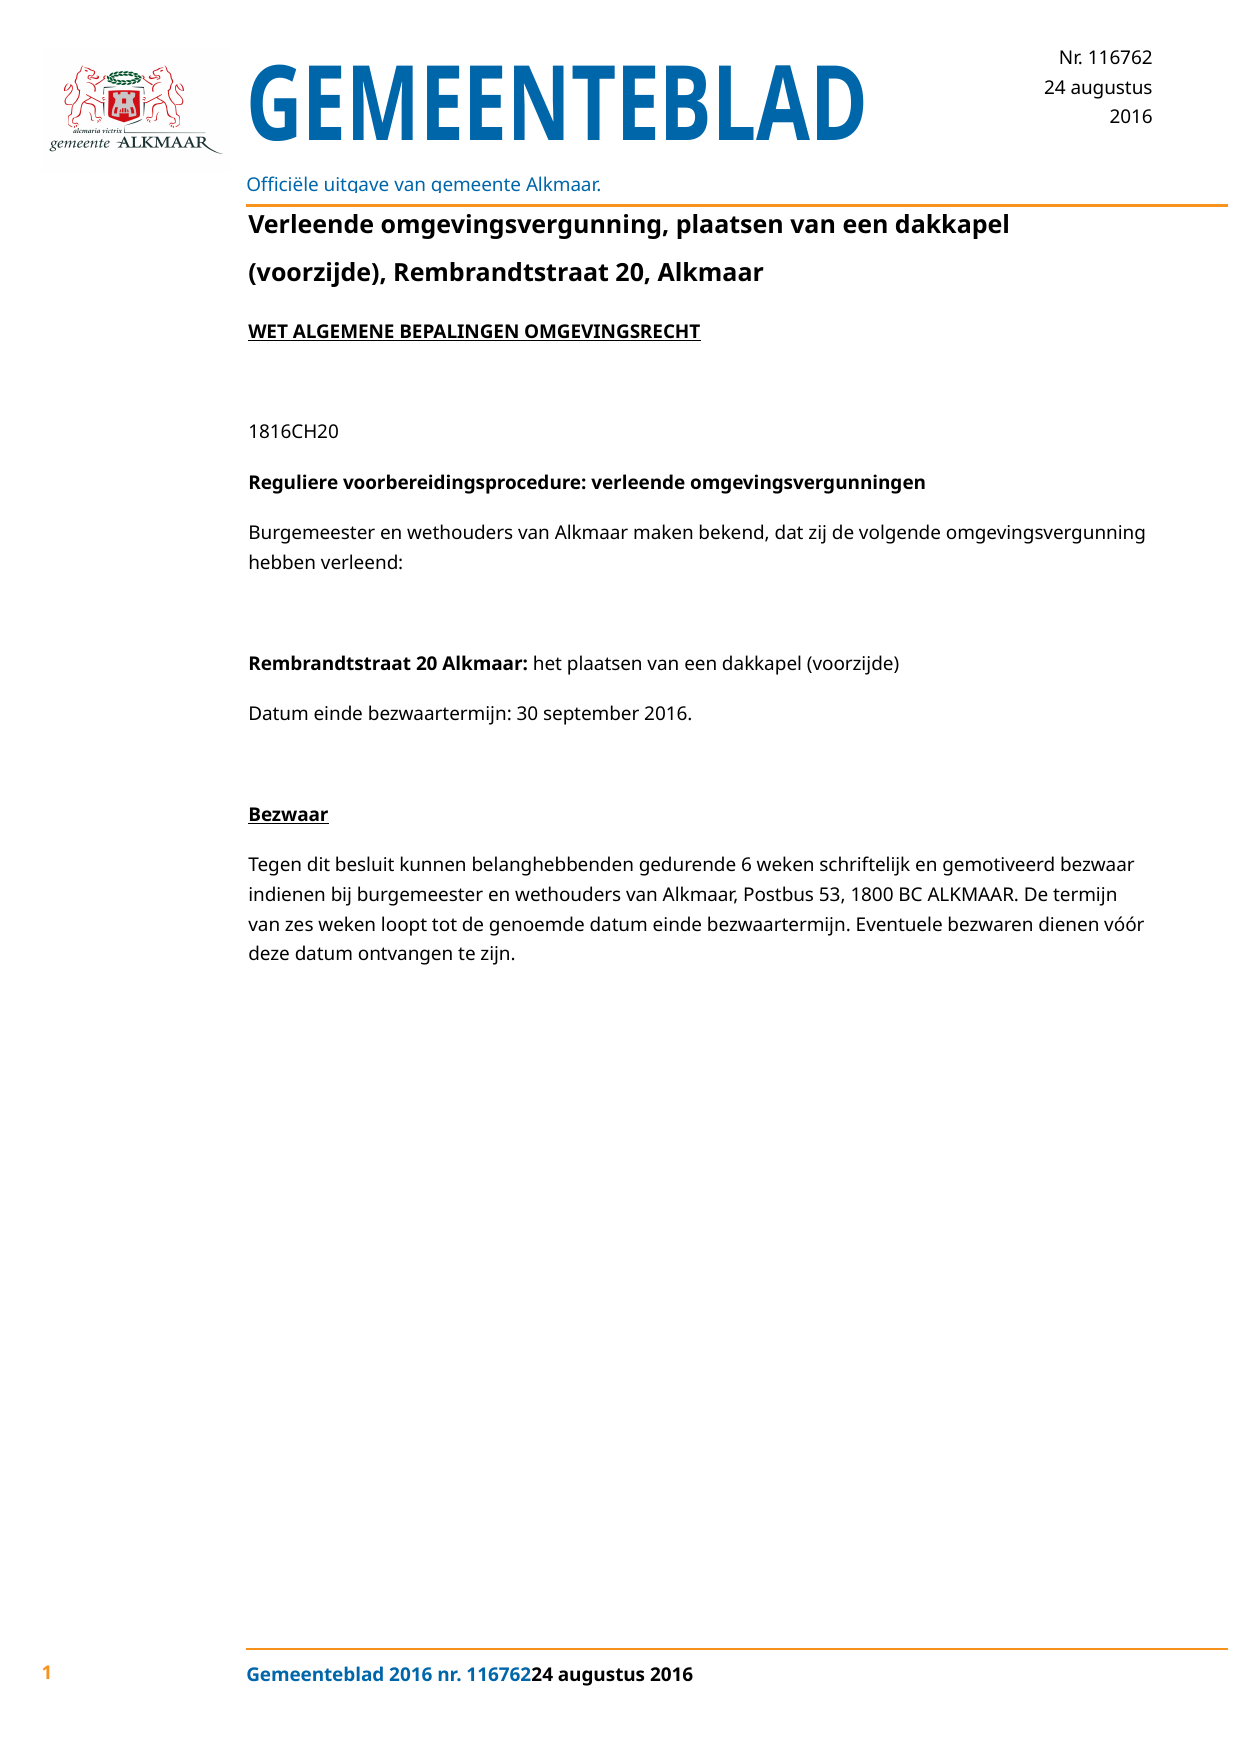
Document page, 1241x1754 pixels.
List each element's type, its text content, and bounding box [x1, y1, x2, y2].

text Datum einde bezwaartermijn: 30 september 2016. [248, 700, 1152, 726]
text Rembrandtstraat 20 Alkmaar: het plaatsen van een dakkapel (voorzijde) [248, 650, 1152, 676]
text Bezwaar [248, 801, 1152, 827]
text Burgemeester en wethouders van Alkmaar maken bekend, dat zij de volgende omgevingsvergunning hebben verleend: [248, 519, 1152, 575]
text Reguliere voorbereidingsprocedure: verleende omgevingsvergunningen [248, 469, 1152, 495]
text WET ALGEMENE BEPALINGEN OMGEVINGSRECHT [248, 318, 1152, 344]
picture [41, 47, 231, 172]
text Verleende omgevingsvergunning, plaatsen van een dakkapel (voorzijde), Rembrandtstraat 20, Alkmaar [248, 207, 1152, 288]
text Tegen dit besluit kunnen belanghebbenden gedurende 6 weken schriftelijk en gemotiveerd bezwaar indienen bij burgemeester en wethouders van Alkmaar, Postbus 53, 1800 BC ALKMAAR. De termijn van zes weken loopt tot de genoemde datum einde bezwaartermijn. Eventuele bezwaren dienen vóór deze datum ontvangen te zijn. [248, 852, 1152, 966]
text 1816CH20 [248, 419, 1152, 444]
